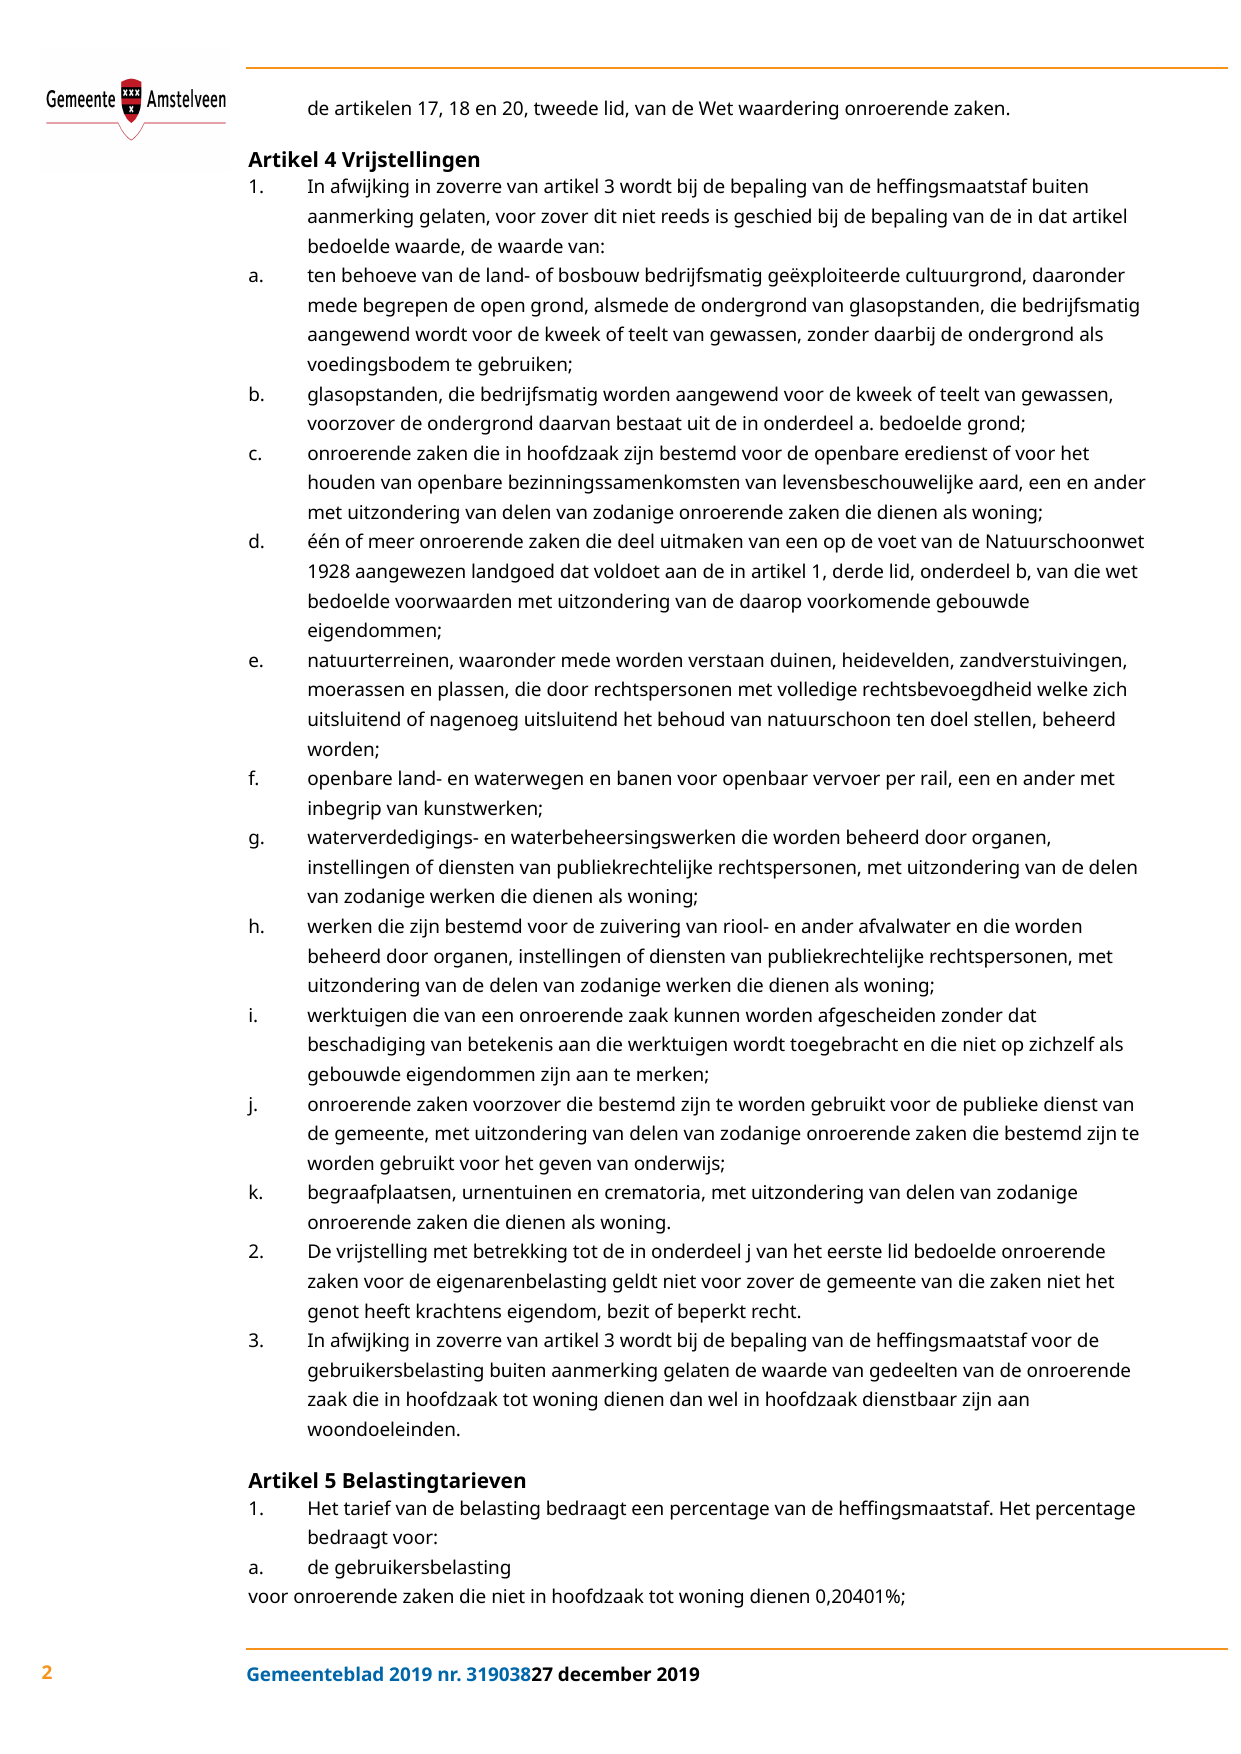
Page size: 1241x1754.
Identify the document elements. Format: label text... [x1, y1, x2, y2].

list de artikelen 17, 18 en 20, tweede lid, van de Wet waardering onroerende zaken. [248, 95, 1152, 121]
list onroerende zaken die in hoofdzaak zijn bestemd voor de openbare eredienst of voor het houden van openbare bezinningssamenkomsten van levensbeschouwelijke aard, een en ander met uitzondering van delen van zodanige onroerende zaken die dienen als woning; [248, 440, 1152, 525]
list de gebruikersbelasting [248, 1554, 1152, 1580]
picture [41, 47, 231, 172]
list openbare land- en waterwegen en banen voor openbaar vervoer per rail, een en ander met inbegrip van kunstwerken; [248, 765, 1152, 821]
text Artikel 5 Belastingtarieven [248, 1467, 1152, 1495]
list werken die zijn bestemd voor de zuivering van riool- en ander afvalwater en die worden beheerd door organen, instellingen of diensten van publiekrechtelijke rechtspersonen, met uitzondering van de delen van zodanige werken die dienen als woning; [248, 913, 1152, 998]
text voor onroerende zaken die niet in hoofdzaak tot woning dienen 0,20401%; [248, 1584, 1152, 1609]
list waterverdedigings- en waterbeheersingswerken die worden beheerd door organen, instellingen of diensten van publiekrechtelijke rechtspersonen, met uitzondering van de delen van zodanige werken die dienen als woning; [248, 824, 1152, 909]
list In afwijking in zoverre van artikel 3 wordt bij de bepaling van de heffingsmaatstaf voor de gebruikersbelasting buiten aanmerking gelaten de waarde van gedeelten van de onroerende zaak die in hoofdzaak tot woning dienen dan wel in hoofdzaak dienstbaar zijn aan woondoeleinden. [248, 1327, 1152, 1442]
list ten behoeve van de land- of bosbouw bedrijfsmatig geëxploiteerde cultuurgrond, daaronder mede begrepen de open grond, alsmede de ondergrond van glasopstanden, die bedrijfsmatig aangewend wordt voor de kweek of teelt van gewassen, zonder daarbij de ondergrond als voedingsbodem te gebruiken; [248, 262, 1152, 377]
list glasopstanden, die bedrijfsmatig worden aangewend voor de kweek of teelt van gewassen, voorzover de ondergrond daarvan bestaat uit de in onderdeel a. bedoelde grond; [248, 381, 1152, 436]
list natuurterreinen, waaronder mede worden verstaan duinen, heidevelden, zandverstuivingen, moerassen en plassen, die door rechtspersonen met volledige rechtsbevoegdheid welke zich uitsluitend of nagenoeg uitsluitend het behoud van natuurschoon ten doel stellen, beheerd worden; [248, 647, 1152, 761]
list begraafplaatsen, urnentuinen en crematoria, met uitzondering van delen van zodanige onroerende zaken die dienen als woning. [248, 1179, 1152, 1235]
list één of meer onroerende zaken die deel uitmaken van een op de voet van de Natuurschoonwet 1928 aangewezen landgoed dat voldoet aan de in artikel 1, derde lid, onderdeel b, van die wet bedoelde voorwaarden met uitzondering van de daarop voorkomende gebouwde eigendommen; [248, 529, 1152, 643]
text Artikel 4 Vrijstellingen [248, 145, 1152, 174]
list Het tarief van de belasting bedraagt een percentage van de heffingsmaatstaf. Het percentage bedraagt voor: [248, 1495, 1152, 1550]
list werktuigen die van een onroerende zaak kunnen worden afgescheiden zonder dat beschadiging van betekenis aan die werktuigen wordt toegebracht en die niet op zichzelf als gebouwde eigendommen zijn aan te merken; [248, 1002, 1152, 1087]
list In afwijking in zoverre van artikel 3 wordt bij de bepaling van de heffingsmaatstaf buiten aanmerking gelaten, voor zover dit niet reeds is geschied bij de bepaling van de in dat artikel bedoelde waarde, de waarde van: [248, 174, 1152, 258]
list De vrijstelling met betrekking tot de in onderdeel j van het eerste lid bedoelde onroerende zaken voor de eigenarenbelasting geldt niet voor zover de gemeente van die zaken niet het genot heeft krachtens eigendom, bezit of beperkt recht. [248, 1239, 1152, 1323]
list onroerende zaken voorzover die bestemd zijn te worden gebruikt voor de publieke dienst van de gemeente, met uitzondering van delen van zodanige onroerende zaken die bestemd zijn te worden gebruikt voor het geven van onderwijs; [248, 1091, 1152, 1176]
